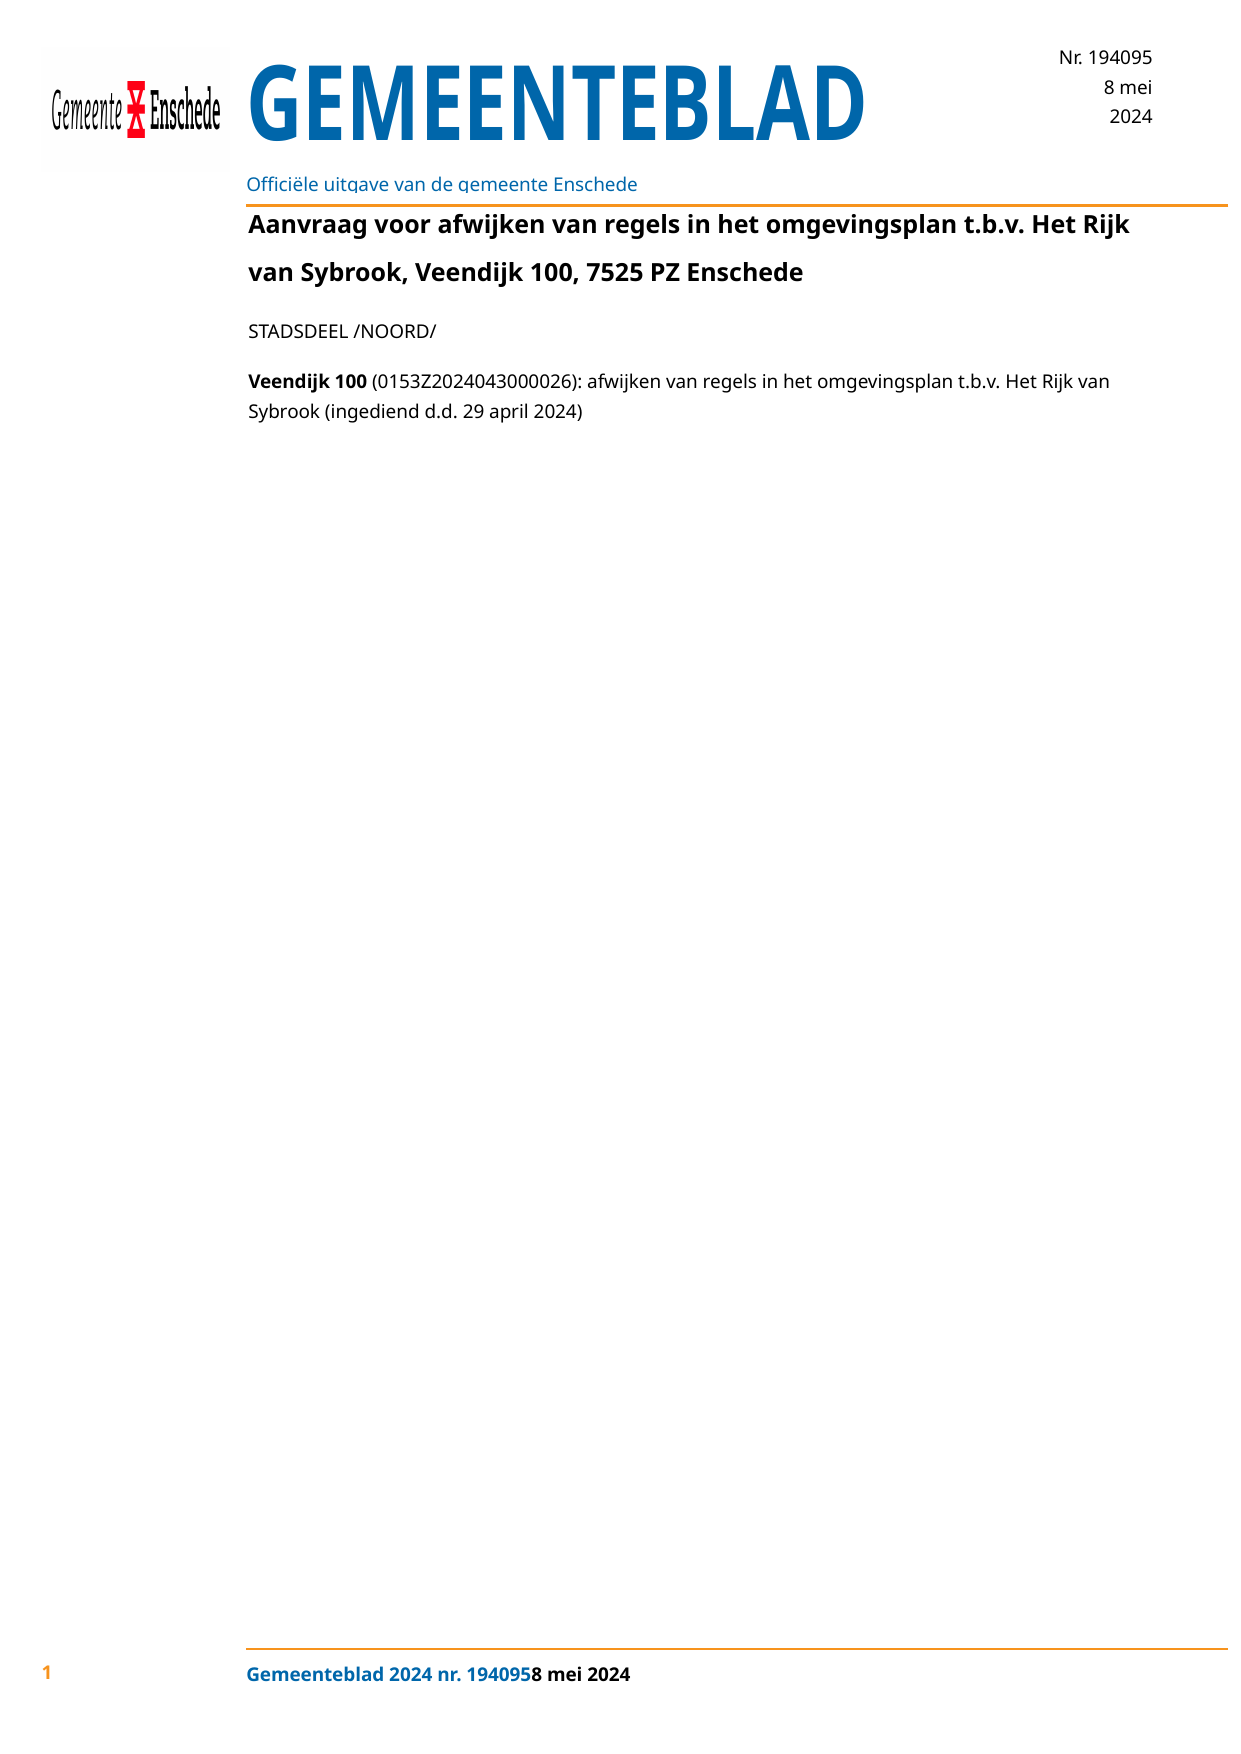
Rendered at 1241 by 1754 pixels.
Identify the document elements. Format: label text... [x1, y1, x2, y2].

text STADSDEEL /NOORD/ [248, 318, 1152, 344]
text Veendijk 100 (0153Z2024043000026): afwijken van regels in het omgevingsplan t.b.v. Het Rijk van Sybrook (ingediend d.d. 29 april 2024) [248, 368, 1152, 424]
text Aanvraag voor afwijken van regels in het omgevingsplan t.b.v. Het Rijk van Sybrook, Veendijk 100, 7525 PZ Enschede [248, 207, 1152, 288]
picture [41, 47, 231, 172]
